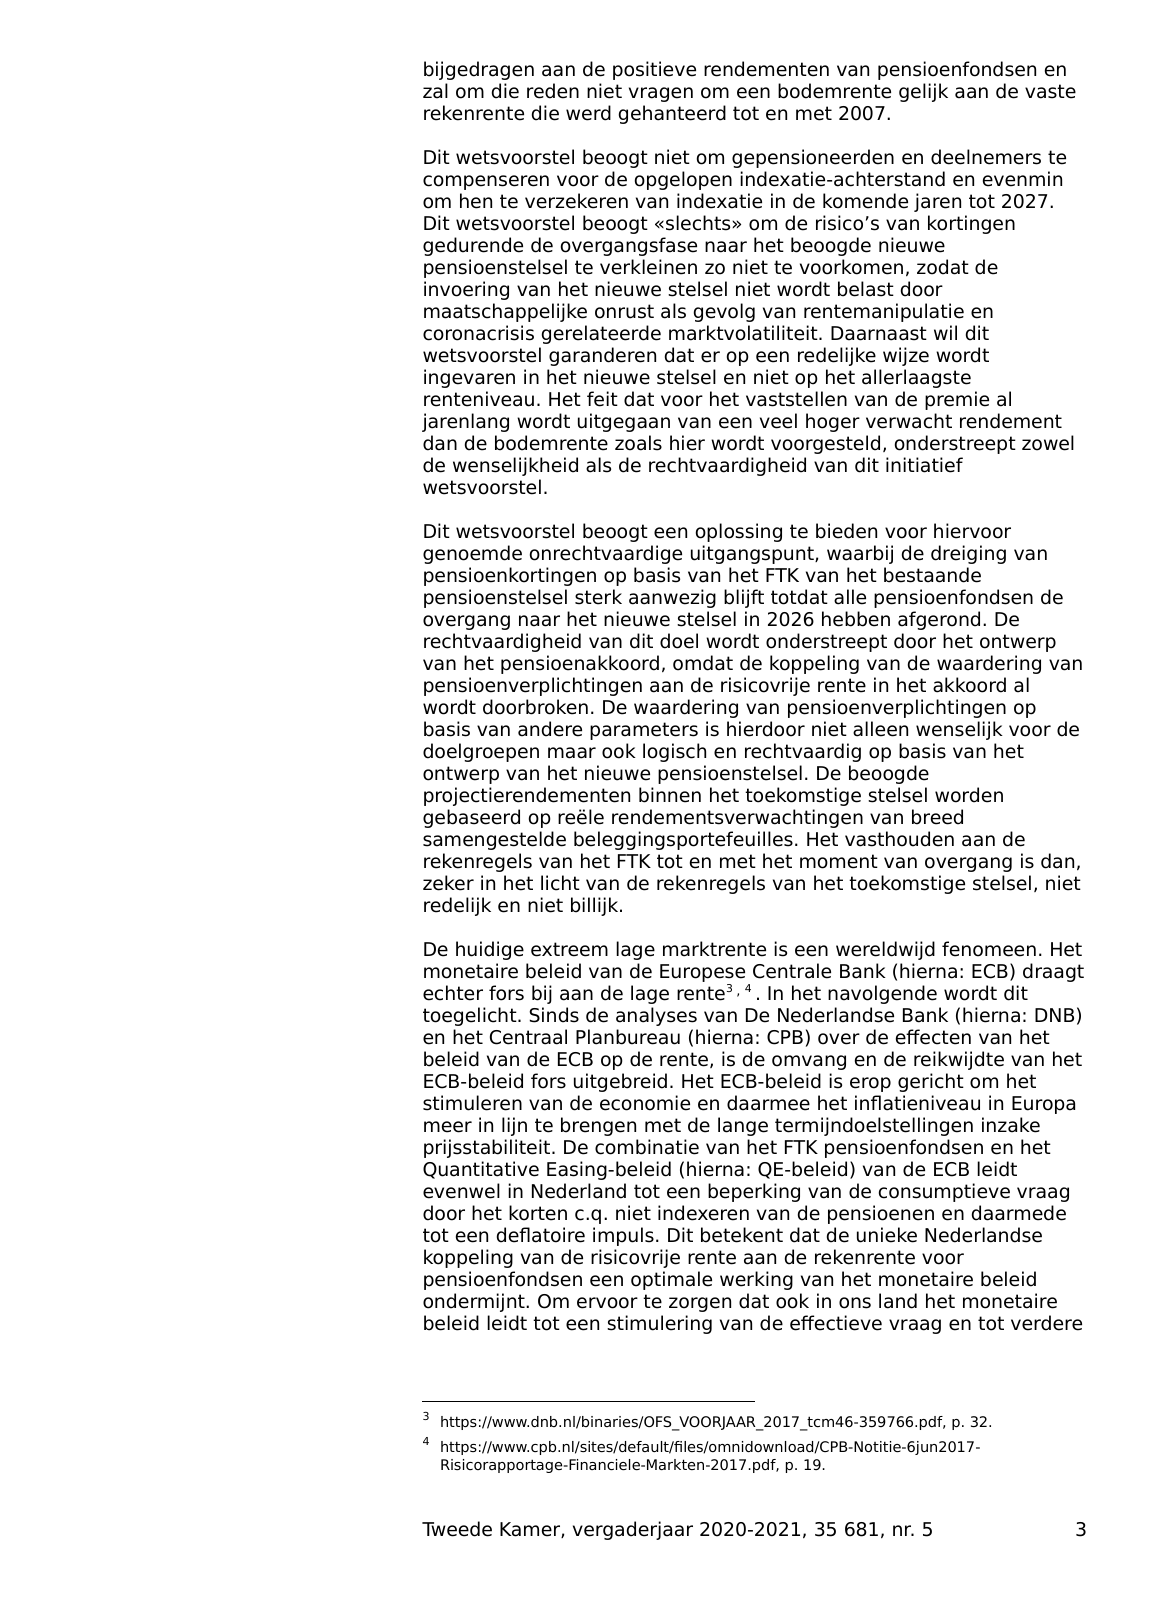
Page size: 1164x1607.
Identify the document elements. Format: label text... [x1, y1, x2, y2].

text Dit wetsvoorstel beoogt een oplossing te bieden voor hiervoor genoemde onrechtvaardige uitgangspunt, waarbij de dreiging van pensioenkortingen op basis van het FTK van het bestaande pensioenstelsel sterk aanwezig blijft totdat alle pensioenfondsen de overgang naar het nieuwe stelsel in 2026 hebben afgerond. De rechtvaardigheid van dit doel wordt onderstreept door het ontwerp van het pensioenakkoord, omdat de koppeling van de waardering van pensioenverplichtingen aan de risicovrije rente in het akkoord al wordt doorbroken. De waardering van pensioenverplichtingen op basis van andere parameters is hierdoor niet alleen wenselijk voor de doelgroepen maar ook logisch en rechtvaardig op basis van het ontwerp van het nieuwe pensioenstelsel. De beoogde projectierendementen binnen het toekomstige stelsel worden gebaseerd op reële rendementsverwachtingen van breed samengestelde beleggingsportefeuilles. Het vasthouden aan de rekenregels van het FTK tot en met het moment van overgang is dan, zeker in het licht van de rekenregels van het toekomstige stelsel, niet redelijk en niet billijk. [422, 521, 1087, 917]
text bijgedragen aan de positieve rendementen van pensioenfondsen en zal om die reden niet vragen om een bodemrente gelijk aan de vaste rekenrente die werd gehanteerd tot en met 2007. [422, 59, 1087, 125]
text https://www.dnb.nl/binaries/OFS_VOORJAAR_2017_tcm46-359766.pdf, p. 32. [422, 1410, 1087, 1432]
text Dit wetsvoorstel beoogt niet om gepensioneerden en deelnemers te compenseren voor de opgelopen indexatie-achterstand en evenmin om hen te verzekeren van indexatie in de komende jaren tot 2027. Dit wetsvoorstel beoogt «slechts» om de risico’s van kortingen gedurende de overgangsfase naar het beoogde nieuwe pensioenstelsel te verkleinen zo niet te voorkomen, zodat de invoering van het nieuwe stelsel niet wordt belast door maatschappelijke onrust als gevolg van rentemanipulatie en coronacrisis gerelateerde marktvolatiliteit. Daarnaast wil dit wetsvoorstel garanderen dat er op een redelijke wijze wordt ingevaren in het nieuwe stelsel en niet op het allerlaagste renteniveau. Het feit dat voor het vaststellen van de premie al jarenlang wordt uitgegaan van een veel hoger verwacht rendement dan de bodemrente zoals hier wordt voorgesteld, onderstreept zowel de wenselijkheid als de rechtvaardigheid van dit initiatief wetsvoorstel. [422, 147, 1087, 499]
text De huidige extreem lage marktrente is een wereldwijd fenomeen. Het monetaire beleid van de Europese Centrale Bank (hierna: ECB) draagt echter fors bij aan de lage rente, . In het navolgende wordt dit toegelicht. Sinds de analyses van De Nederlandse Bank (hierna: DNB) en het Centraal Planbureau (hierna: CPB) over de effecten van het beleid van de ECB op de rente, is de omvang en de reikwijdte van het ECB-beleid fors uitgebreid. Het ECB-beleid is erop gericht om het stimuleren van de economie en daarmee het inflatieniveau in Europa meer in lijn te brengen met de lange termijndoelstellingen inzake prijsstabiliteit. De combinatie van het FTK pensioenfondsen en het Quantitative Easing-beleid (hierna: QE-beleid) van de ECB leidt evenwel in Nederland tot een beperking van de consumptieve vraag door het korten c.q. niet indexeren van de pensioenen en daarmede tot een deflatoire impuls. Dit betekent dat de unieke Nederlandse koppeling van de risicovrije rente aan de rekenrente voor pensioenfondsen een optimale werking van het monetaire beleid ondermijnt. Om ervoor te zorgen dat ook in ons land het monetaire beleid leidt tot een stimulering van de effectieve vraag en tot verdere [422, 939, 1087, 1334]
text https://www.cpb.nl/sites/default/files/omnidownload/CPB-Notitie-6jun2017-Risicorapportage-Financiele-Markten-2017.pdf, p. 19. [422, 1435, 1087, 1474]
